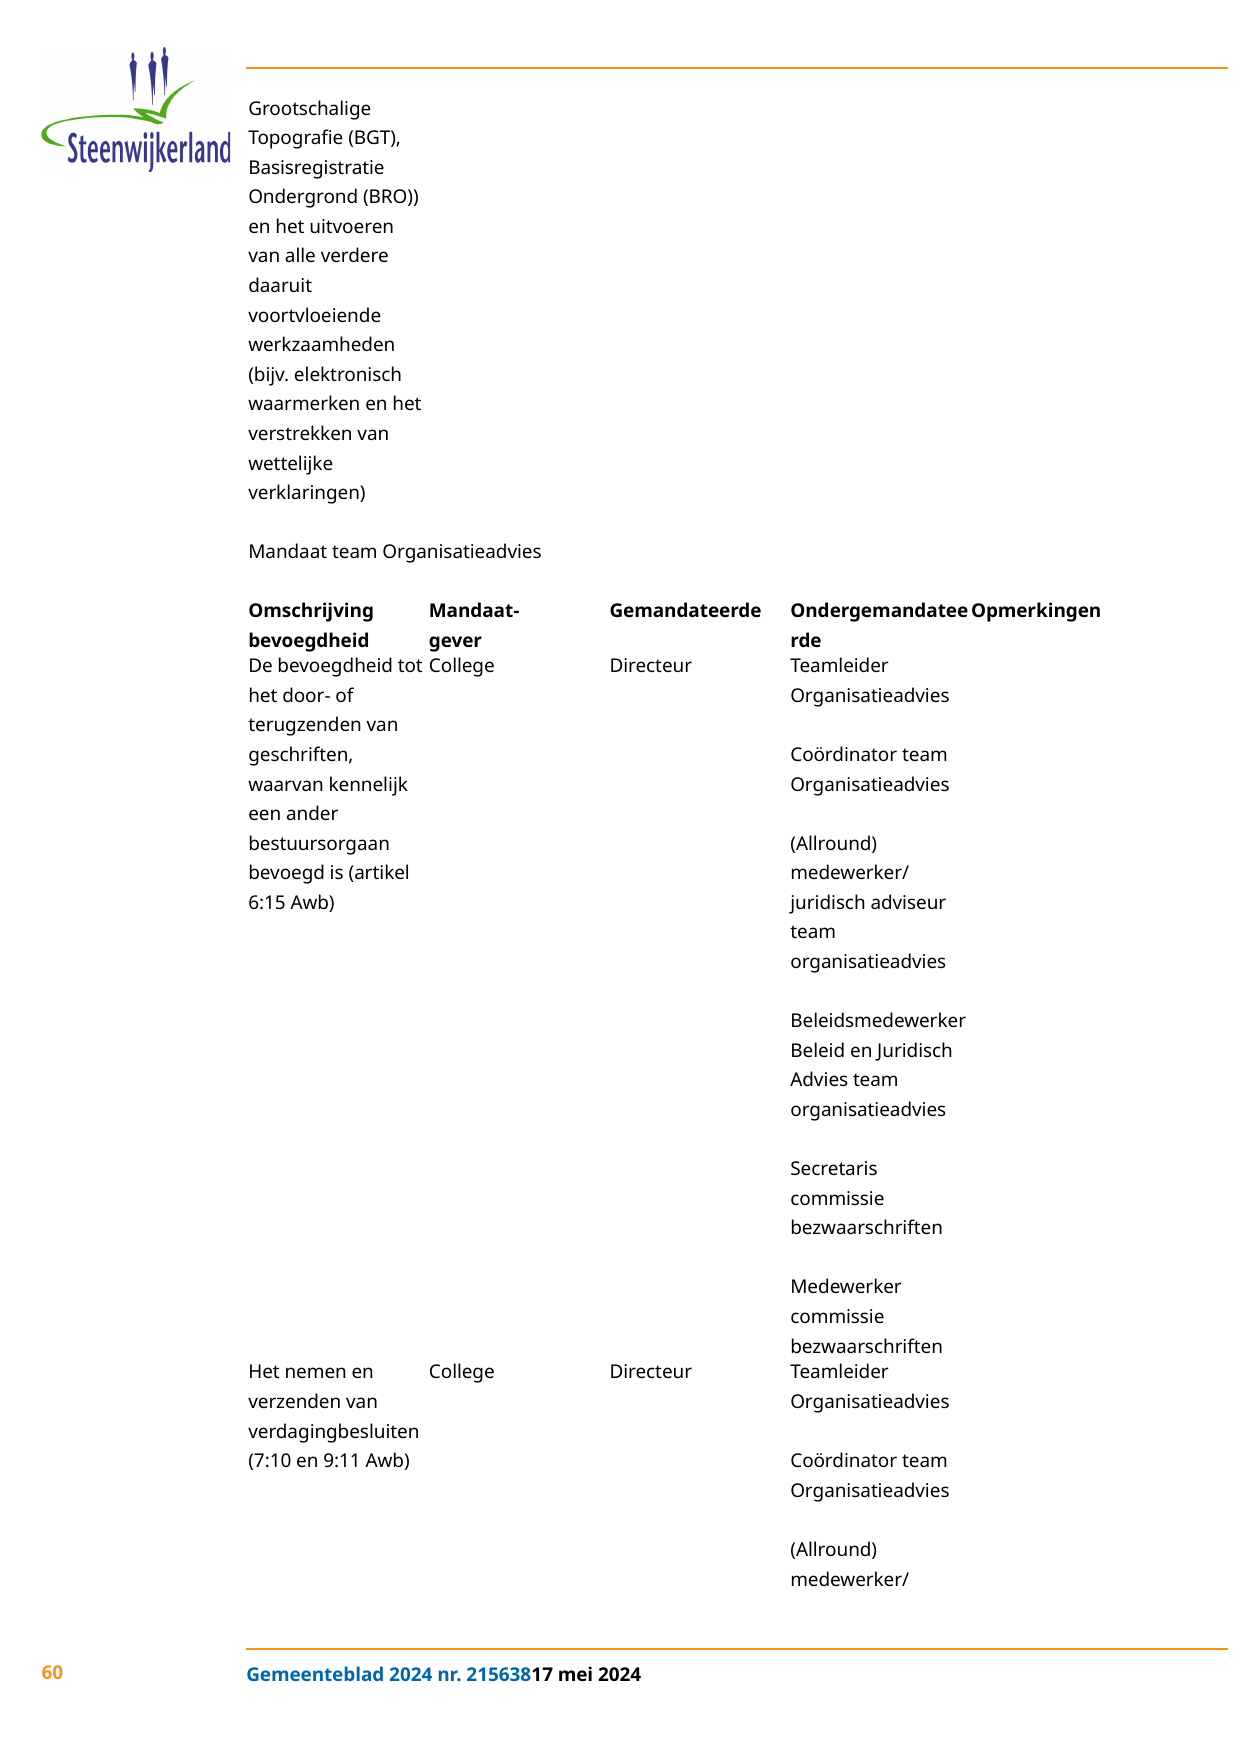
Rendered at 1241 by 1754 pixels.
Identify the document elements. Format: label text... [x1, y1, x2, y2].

table_cell Teamleider Organisatieadvies Coördinator team Organisatieadvies (Allround) medewerker/ juridisch adviseur team organisatieadvies Beleidsmedewerker Beleid en Juridisch Advies team organisatieadvies Secretaris commissie bezwaarschriften Medewerker commissie bezwaarschriften [790, 653, 971, 1359]
table_header Ondergemandateerde [790, 597, 971, 652]
table_cell College [429, 653, 609, 1359]
table_cell [971, 95, 1152, 505]
table_cell Directeur [609, 1359, 790, 1591]
text Mandaat team Organisatieadvies [248, 538, 1152, 564]
table_cell College [429, 1359, 609, 1591]
table_cell De bevoegdheid tot het door- of terugzenden van geschriften, waarvan kennelijk een ander bestuursorgaan bevoegd is (artikel 6:15 Awb) [248, 653, 429, 1359]
table_cell [971, 1359, 1152, 1591]
table_cell [790, 95, 971, 505]
table_cell Het nemen en verzenden van verdagingbesluiten (7:10 en 9:11 Awb) [248, 1359, 429, 1591]
table_cell Directeur [609, 653, 790, 1359]
picture [41, 47, 231, 172]
table_header Mandaat- gever [429, 597, 609, 652]
table_header Omschrijving bevoegdheid [248, 597, 429, 652]
table_cell [609, 95, 790, 505]
table_header Opmerkingen [971, 597, 1152, 652]
table_header Gemandateerde [609, 597, 790, 652]
table_cell Grootschalige Topografie (BGT), Basisregistratie Ondergrond (BRO)) en het uitvoeren van alle verdere daaruit voortvloeiende werkzaamheden (bijv. elektronisch waarmerken en het verstrekken van wettelijke verklaringen) [248, 95, 429, 505]
table_cell [429, 95, 609, 505]
table_cell [971, 653, 1152, 1359]
table_cell Teamleider Organisatieadvies Coördinator team Organisatieadvies (Allround) medewerker/ [790, 1359, 971, 1591]
